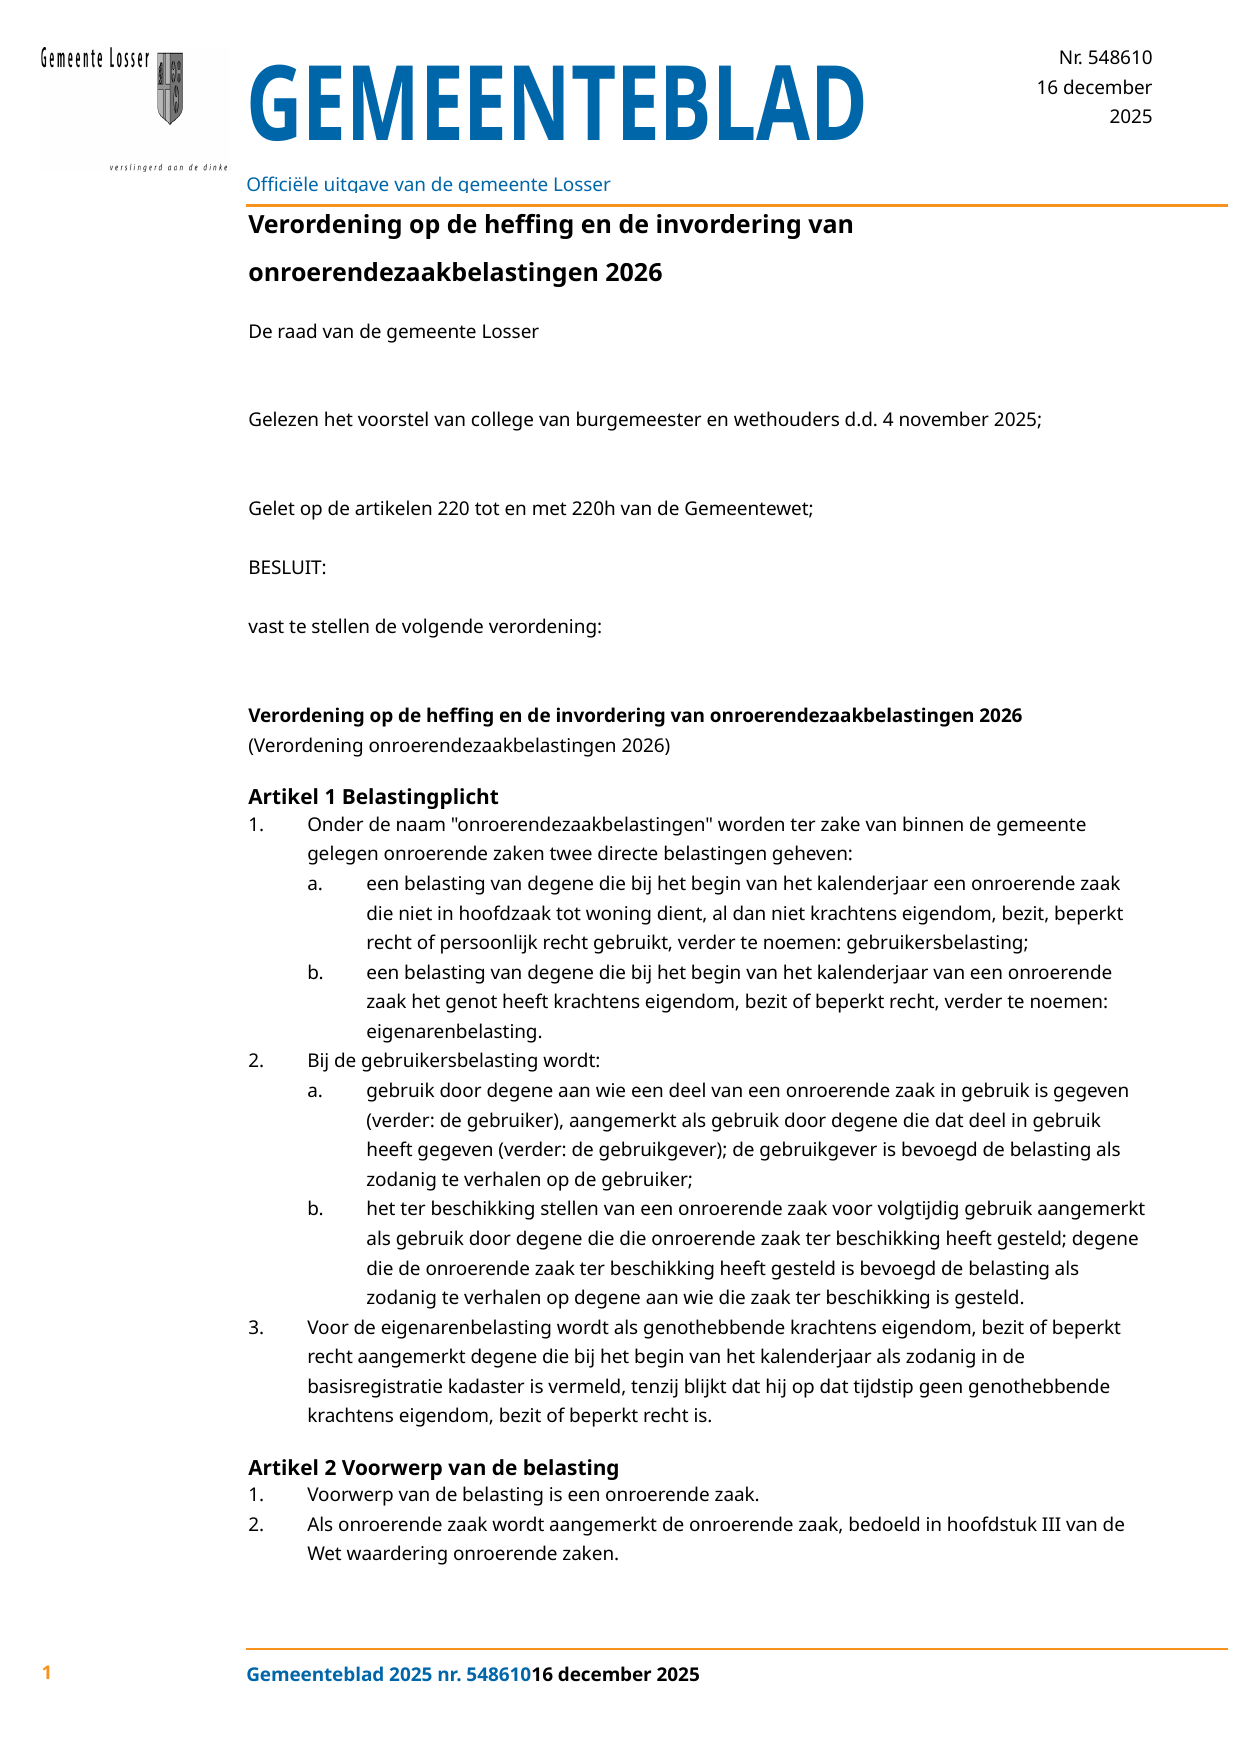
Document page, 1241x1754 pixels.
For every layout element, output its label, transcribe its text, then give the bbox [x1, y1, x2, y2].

list Voor de eigenarenbelasting wordt als genothebbende krachtens eigendom, bezit of beperkt recht aangemerkt degene die bij het begin van het kalenderjaar als zodanig in de basisregistratie kadaster is vermeld, tenzij blijkt dat hij op dat tijdstip geen genothebbende krachtens eigendom, bezit of beperkt recht is. [248, 1314, 1152, 1428]
text vast te stellen de volgende verordening: [248, 614, 1152, 639]
list Onder de naam "onroerendezaakbelastingen" worden ter zake van binnen de gemeente gelegen onroerende zaken twee directe belastingen geheven: [248, 811, 1152, 866]
text Gelet op de artikelen 220 tot en met 220h van de Gemeentewet; [248, 495, 1152, 521]
text Artikel 1 Belastingplicht [248, 782, 1152, 811]
list het ter beschikking stellen van een onroerende zaak voor volgtijdig gebruik aangemerkt als gebruik door degene die die onroerende zaak ter beschikking heeft gesteld; degene die de onroerende zaak ter beschikking heeft gesteld is bevoegd de belasting als zodanig te verhalen op degene aan wie die zaak ter beschikking is gesteld. [307, 1196, 1152, 1310]
list Als onroerende zaak wordt aangemerkt de onroerende zaak, bedoeld in hoofdstuk III van de Wet waardering onroerende zaken. [248, 1511, 1152, 1566]
text Verordening op de heffing en de invordering van onroerendezaakbelastingen 2026 [248, 702, 1152, 728]
list een belasting van degene die bij het begin van het kalenderjaar een onroerende zaak die niet in hoofdzaak tot woning dient, al dan niet krachtens eigendom, bezit, beperkt recht of persoonlijk recht gebruikt, verder te noemen: gebruikersbelasting; [307, 870, 1152, 955]
list Bij de gebruikersbelasting wordt: [248, 1048, 1152, 1073]
text De raad van de gemeente Losser [248, 318, 1152, 344]
list gebruik door degene aan wie een deel van een onroerende zaak in gebruik is gegeven (verder: de gebruiker), aangemerkt als gebruik door degene die dat deel in gebruik heeft gegeven (verder: de gebruikgever); de gebruikgever is bevoegd de belasting als zodanig te verhalen op de gebruiker; [307, 1077, 1152, 1192]
text BESLUIT: [248, 554, 1152, 580]
picture [41, 47, 231, 172]
text Verordening op de heffing en de invordering van onroerendezaakbelastingen 2026 [248, 207, 1152, 288]
list een belasting van degene die bij het begin van het kalenderjaar van een onroerende zaak het genot heeft krachtens eigendom, bezit of beperkt recht, verder te noemen: eigenarenbelasting. [307, 959, 1152, 1044]
text (Verordening onroerendezaakbelastingen 2026) [248, 732, 1152, 758]
text Gelezen het voorstel van college van burgemeester en wethouders d.d. 4 november 2025; [248, 407, 1152, 432]
text Artikel 2 Voorwerp van de belasting [248, 1453, 1152, 1481]
list Voorwerp van de belasting is een onroerende zaak. [248, 1481, 1152, 1507]
